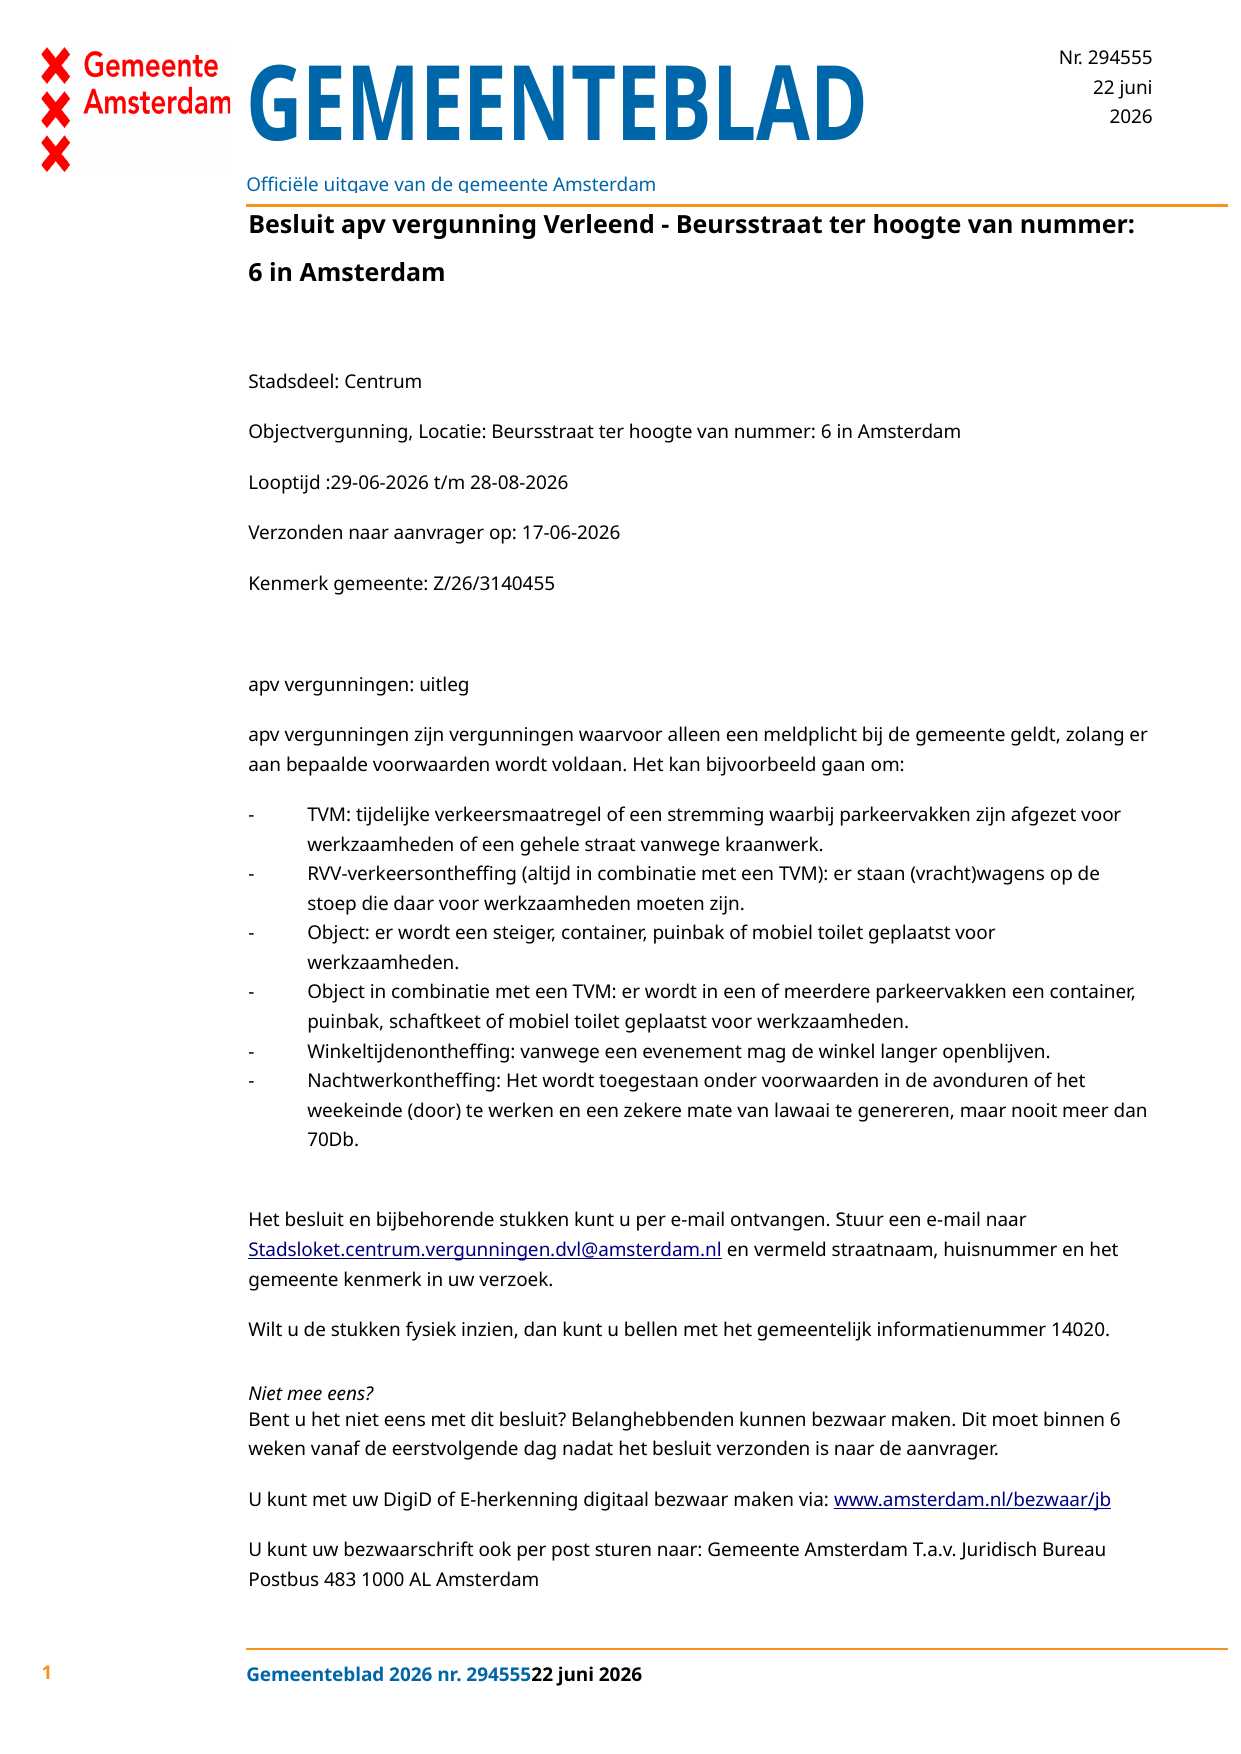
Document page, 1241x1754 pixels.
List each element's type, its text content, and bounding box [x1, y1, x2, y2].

list Nachtwerkontheffing: Het wordt toegestaan onder voorwaarden in de avonduren of het weekeinde (door) te werken en een zekere mate van lawaai te genereren, maar nooit meer dan 70Db. [248, 1067, 1152, 1152]
text apv vergunningen: uitleg [248, 671, 1152, 697]
text U kunt uw bezwaarschrift ook per post sturen naar: Gemeente Amsterdam T.a.v. Juridisch Bureau Postbus 483 1000 AL Amsterdam [248, 1536, 1152, 1592]
text Bent u het niet eens met dit besluit? Belanghebbenden kunnen bezwaar maken. Dit moet binnen 6 weken vanaf de eerstvolgende dag nadat het besluit verzonden is naar de aanvrager. [248, 1406, 1152, 1461]
picture [41, 47, 231, 172]
list Object in combinatie met een TVM: er wordt in een of meerdere parkeervakken een container, puinbak, schaftkeet of mobiel toilet geplaatst voor werkzaamheden. [248, 979, 1152, 1034]
list TVM: tijdelijke verkeersmaatregel of een stremming waarbij parkeervakken zijn afgezet voor werkzaamheden of een gehele straat vanwege kraanwerk. [248, 801, 1152, 857]
list Object: er wordt een steiger, container, puinbak of mobiel toilet geplaatst voor werkzaamheden. [248, 919, 1152, 975]
text Looptijd :29-06-2026 t/m 28-08-2026 [248, 469, 1152, 495]
text Niet mee eens? [248, 1380, 1152, 1406]
list Winkeltijdenontheffing: vanwege een evenement mag de winkel langer openblijven. [248, 1038, 1152, 1064]
text Verzonden naar aanvrager op: 17-06-2026 [248, 519, 1152, 545]
text Stadsdeel: Centrum [248, 368, 1152, 394]
text Wilt u de stukken fysiek inzien, dan kunt u bellen met het gemeentelijk informatienummer 14020. [248, 1316, 1152, 1342]
text Besluit apv vergunning Verleend - Beursstraat ter hoogte van nummer: 6 in Amsterdam [248, 207, 1152, 288]
text Het besluit en bijbehorende stukken kunt u per e-mail ontvangen. Stuur een e-mail naar Stadsloket.centrum.vergunningen.dvl@amsterdam.nl en vermeld straatnaam, huisnummer en het gemeente kenmerk in uw verzoek. [248, 1207, 1152, 1292]
text Objectvergunning, Locatie: Beursstraat ter hoogte van nummer: 6 in Amsterdam [248, 419, 1152, 444]
text Kenmerk gemeente: Z/26/3140455 [248, 570, 1152, 596]
list RVV-verkeersontheffing (altijd in combinatie met een TVM): er staan (vracht)wagens op de stoep die daar voor werkzaamheden moeten zijn. [248, 860, 1152, 916]
text U kunt met uw DigiD of E-herkenning digitaal bezwaar maken via: www.amsterdam.nl/bezwaar/jb [248, 1486, 1152, 1512]
text apv vergunningen zijn vergunningen waarvoor alleen een meldplicht bij de gemeente geldt, zolang er aan bepaalde voorwaarden wordt voldaan. Het kan bijvoorbeeld gaan om: [248, 721, 1152, 777]
